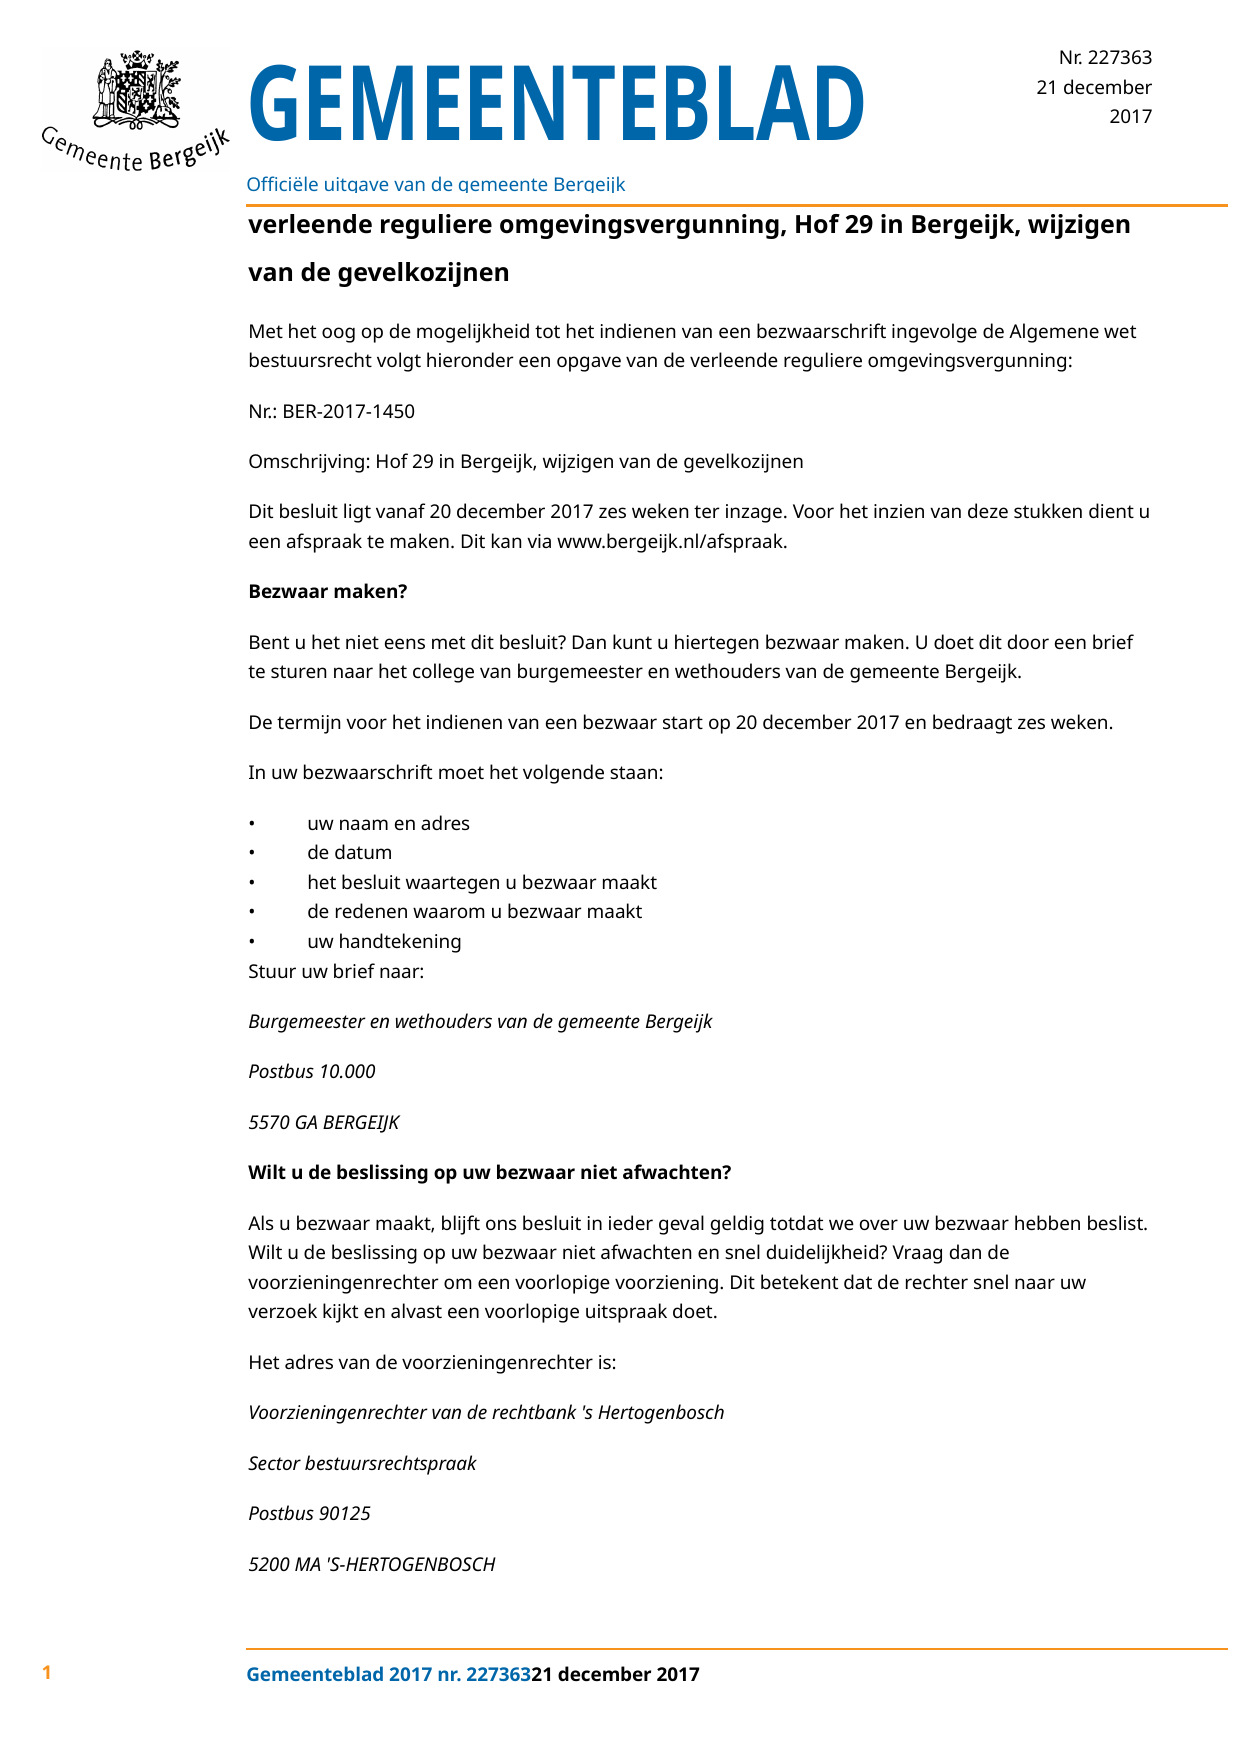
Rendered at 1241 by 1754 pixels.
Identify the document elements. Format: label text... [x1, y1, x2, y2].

text Sector bestuursrechtspraak [248, 1450, 1152, 1476]
text Nr.: BER-2017-1450 [248, 398, 1152, 424]
text Voorzieningenrechter van de rechtbank 's Hertogenbosch [248, 1399, 1152, 1425]
text Als u bezwaar maakt, blijft ons besluit in ieder geval geldig totdat we over uw bezwaar hebben beslist. Wilt u de beslissing op uw bezwaar niet afwachten en snel duidelijkheid? Vraag dan de voorzieningenrechter om een voorlopige voorziening. Dit betekent dat de rechter snel naar uw verzoek kijkt en alvast een voorlopige uitspraak doet. [248, 1210, 1152, 1324]
list het besluit waartegen u bezwaar maakt [248, 869, 1152, 895]
text Het adres van de voorzieningenrechter is: [248, 1349, 1152, 1375]
text Dit besluit ligt vanaf 20 december 2017 zes weken ter inzage. Voor het inzien van deze stukken dient u een afspraak te maken. Dit kan via www.bergeijk.nl/afspraak. [248, 499, 1152, 554]
text De termijn voor het indienen van een bezwaar start op 20 december 2017 en bedraagt zes weken. [248, 709, 1152, 735]
text verleende reguliere omgevingsvergunning, Hof 29 in Bergeijk, wijzigen van de gevelkozijnen [248, 207, 1152, 288]
text 5570 GA BERGEIJK [248, 1109, 1152, 1135]
list de datum [248, 839, 1152, 865]
list uw naam en adres [248, 810, 1152, 836]
picture [41, 47, 231, 172]
text Stuur uw brief naar: [248, 958, 1152, 984]
text Wilt u de beslissing op uw bezwaar niet afwachten? [248, 1159, 1152, 1185]
list de redenen waarom u bezwaar maakt [248, 899, 1152, 924]
text In uw bezwaarschrift moet het volgende staan: [248, 759, 1152, 785]
text 5200 MA 'S-HERTOGENBOSCH [248, 1551, 1152, 1577]
text Burgemeester en wethouders van de gemeente Bergeijk [248, 1008, 1152, 1034]
list uw handtekening [248, 928, 1152, 954]
text Omschrijving: Hof 29 in Bergeijk, wijzigen van de gevelkozijnen [248, 448, 1152, 474]
text Postbus 90125 [248, 1500, 1152, 1526]
text Postbus 10.000 [248, 1059, 1152, 1084]
text Met het oog op de mogelijkheid tot het indienen van een bezwaarschrift ingevolge de Algemene wet bestuursrecht volgt hieronder een opgave van de verleende reguliere omgevingsvergunning: [248, 318, 1152, 373]
text Bezwaar maken? [248, 579, 1152, 604]
text Bent u het niet eens met dit besluit? Dan kunt u hiertegen bezwaar maken. U doet dit door een brief te sturen naar het college van burgemeester en wethouders van de gemeente Bergeijk. [248, 629, 1152, 684]
